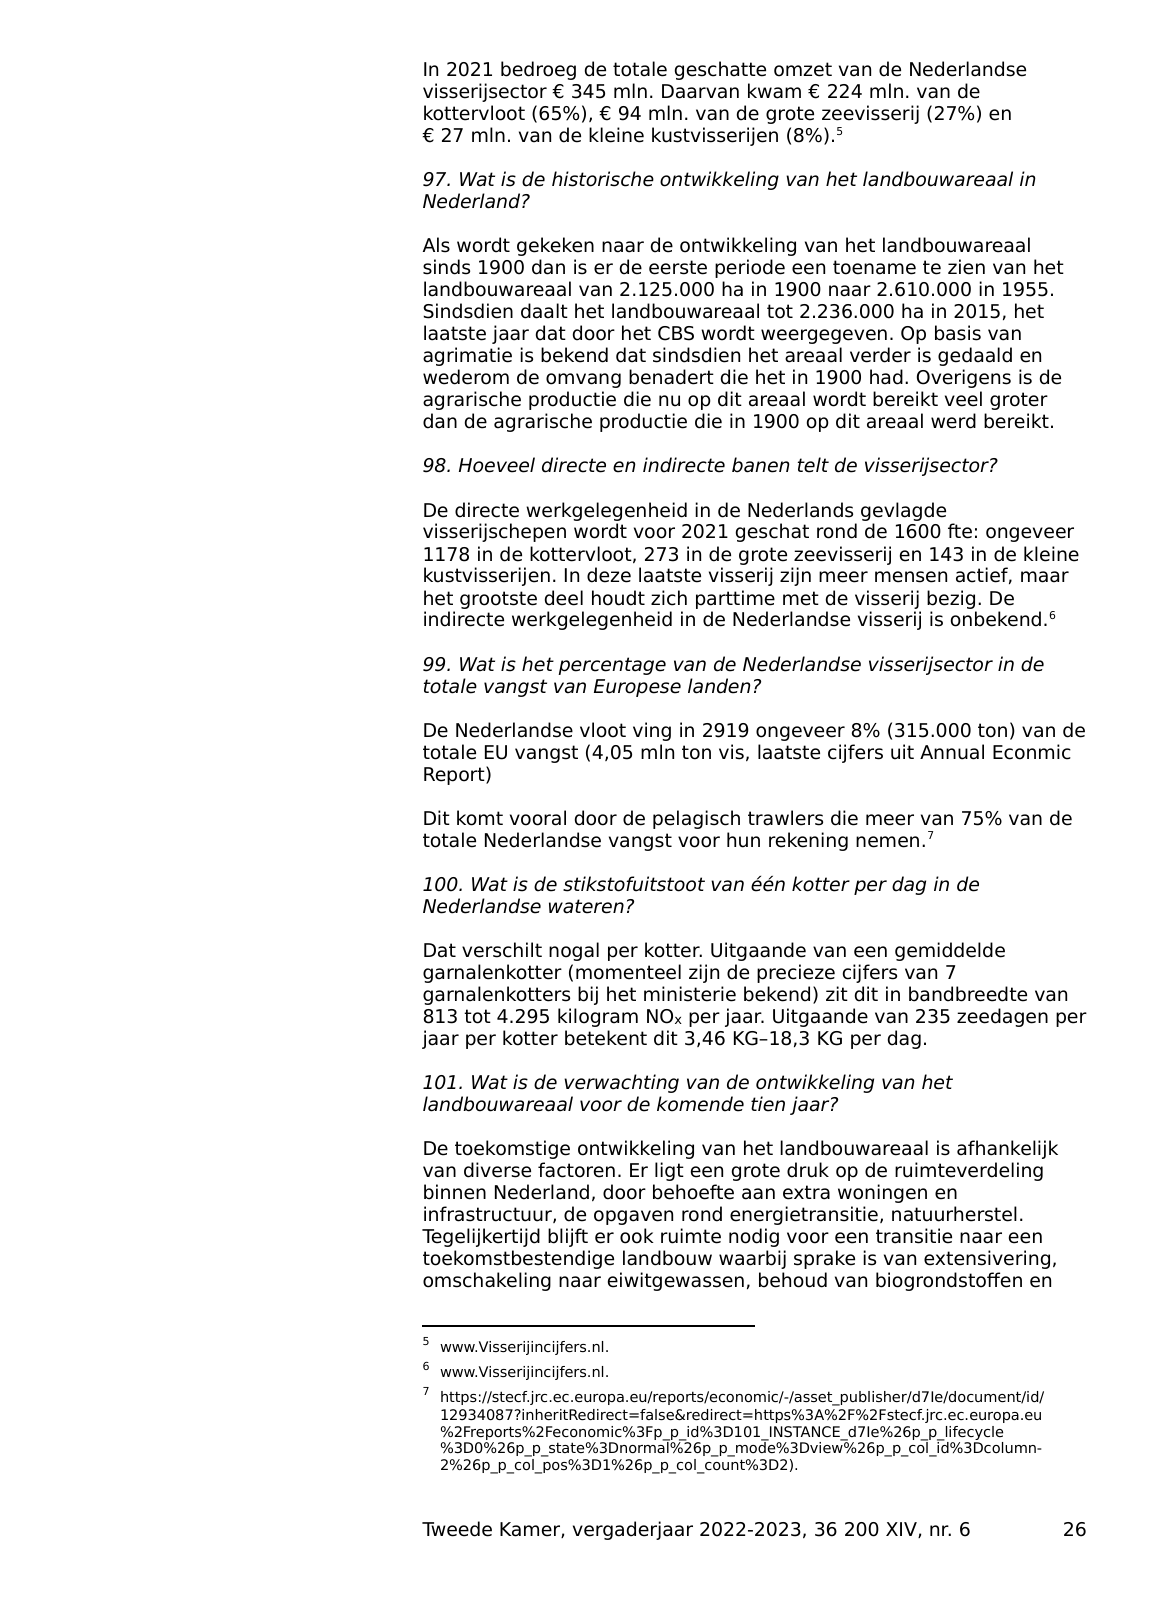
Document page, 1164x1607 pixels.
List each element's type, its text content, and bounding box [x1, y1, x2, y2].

text 97. Wat is de historische ontwikkeling van het landbouwareaal in Nederland? [422, 169, 1087, 213]
text https://stecf.jrc.ec.europa.eu/reports/economic/-/asset_publisher/d7Ie/document/id/12934087?inheritRedirect=false&redirect=https%3A%2F%2Fstecf.jrc.ec.europa.eu%2Freports%2Feconomic%3Fp_p_id%3D101_INSTANCE_d7Ie%26p_p_lifecycle%3D0%26p_p_state%3Dnormal%26p_p_mode%3Dview%26p_p_col_id%3Dcolumn-2%26p_p_col_pos%3D1%26p_p_col_count%3D2). [422, 1385, 1087, 1474]
text Dit komt vooral door de pelagisch trawlers die meer van 75% van de totale Nederlandse vangst voor hun rekening nemen. [422, 808, 1087, 852]
text Als wordt gekeken naar de ontwikkeling van het landbouwareaal sinds 1900 dan is er de eerste periode een toename te zien van het landbouwareaal van 2.125.000 ha in 1900 naar 2.610.000 in 1955. Sindsdien daalt het landbouwareaal tot 2.236.000 ha in 2015, het laatste jaar dat door het CBS wordt weergegeven. Op basis van agrimatie is bekend dat sindsdien het areaal verder is gedaald en wederom de omvang benadert die het in 1900 had. Overigens is de agrarische productie die nu op dit areaal wordt bereikt veel groter dan de agrarische productie die in 1900 op dit areaal werd bereikt. [422, 235, 1087, 433]
text De directe werkgelegenheid in de Nederlands gevlagde visserijschepen wordt voor 2021 geschat rond de 1600 fte: ongeveer 1178 in de kottervloot, 273 in de grote zeevisserij en 143 in de kleine kustvisserijen. In deze laatste visserij zijn meer mensen actief, maar het grootste deel houdt zich parttime met de visserij bezig. De indirecte werkgelegenheid in de Nederlandse visserij is onbekend. [422, 499, 1087, 631]
text www.Visserijincijfers.nl. [422, 1335, 1087, 1357]
text 101. Wat is de verwachting van de ontwikkeling van het landbouwareaal voor de komende tien jaar? [422, 1072, 1087, 1116]
text www.Visserijincijfers.nl. [422, 1360, 1087, 1382]
text De toekomstige ontwikkeling van het landbouwareaal is afhankelijk van diverse factoren. Er ligt een grote druk op de ruimteverdeling binnen Nederland, door behoefte aan extra woningen en infrastructuur, de opgaven rond energietransitie, natuurherstel. Tegelijkertijd blijft er ook ruimte nodig voor een transitie naar een toekomstbestendige landbouw waarbij sprake is van extensivering, omschakeling naar eiwitgewassen, behoud van biogrondstoffen en [422, 1138, 1087, 1292]
text De Nederlandse vloot ving in 2919 ongeveer 8% (315.000 ton) van de totale EU vangst (4,05 mln ton vis, laatste cijfers uit Annual Econmic Report) [422, 720, 1087, 786]
text Dat verschilt nogal per kotter. Uitgaande van een gemiddelde garnalenkotter (momenteel zijn de precieze cijfers van 7 garnalenkotters bij het ministerie bekend) zit dit in bandbreedte van 813 tot 4.295 kilogram NOx per jaar. Uitgaande van 235 zeedagen per jaar per kotter betekent dit 3,46 KG–18,3 KG per dag. [422, 940, 1087, 1050]
text 100. Wat is de stikstofuitstoot van één kotter per dag in de Nederlandse wateren? [422, 874, 1087, 918]
text 99. Wat is het percentage van de Nederlandse visserijsector in de totale vangst van Europese landen? [422, 653, 1087, 697]
text In 2021 bedroeg de totale geschatte omzet van de Nederlandse visserijsector € 345 mln. Daarvan kwam € 224 mln. van de kottervloot (65%), € 94 mln. van de grote zeevisserij (27%) en € 27 mln. van de kleine kustvisserijen (8%). [422, 59, 1087, 147]
text 98. Hoeveel directe en indirecte banen telt de visserijsector? [422, 455, 1087, 477]
